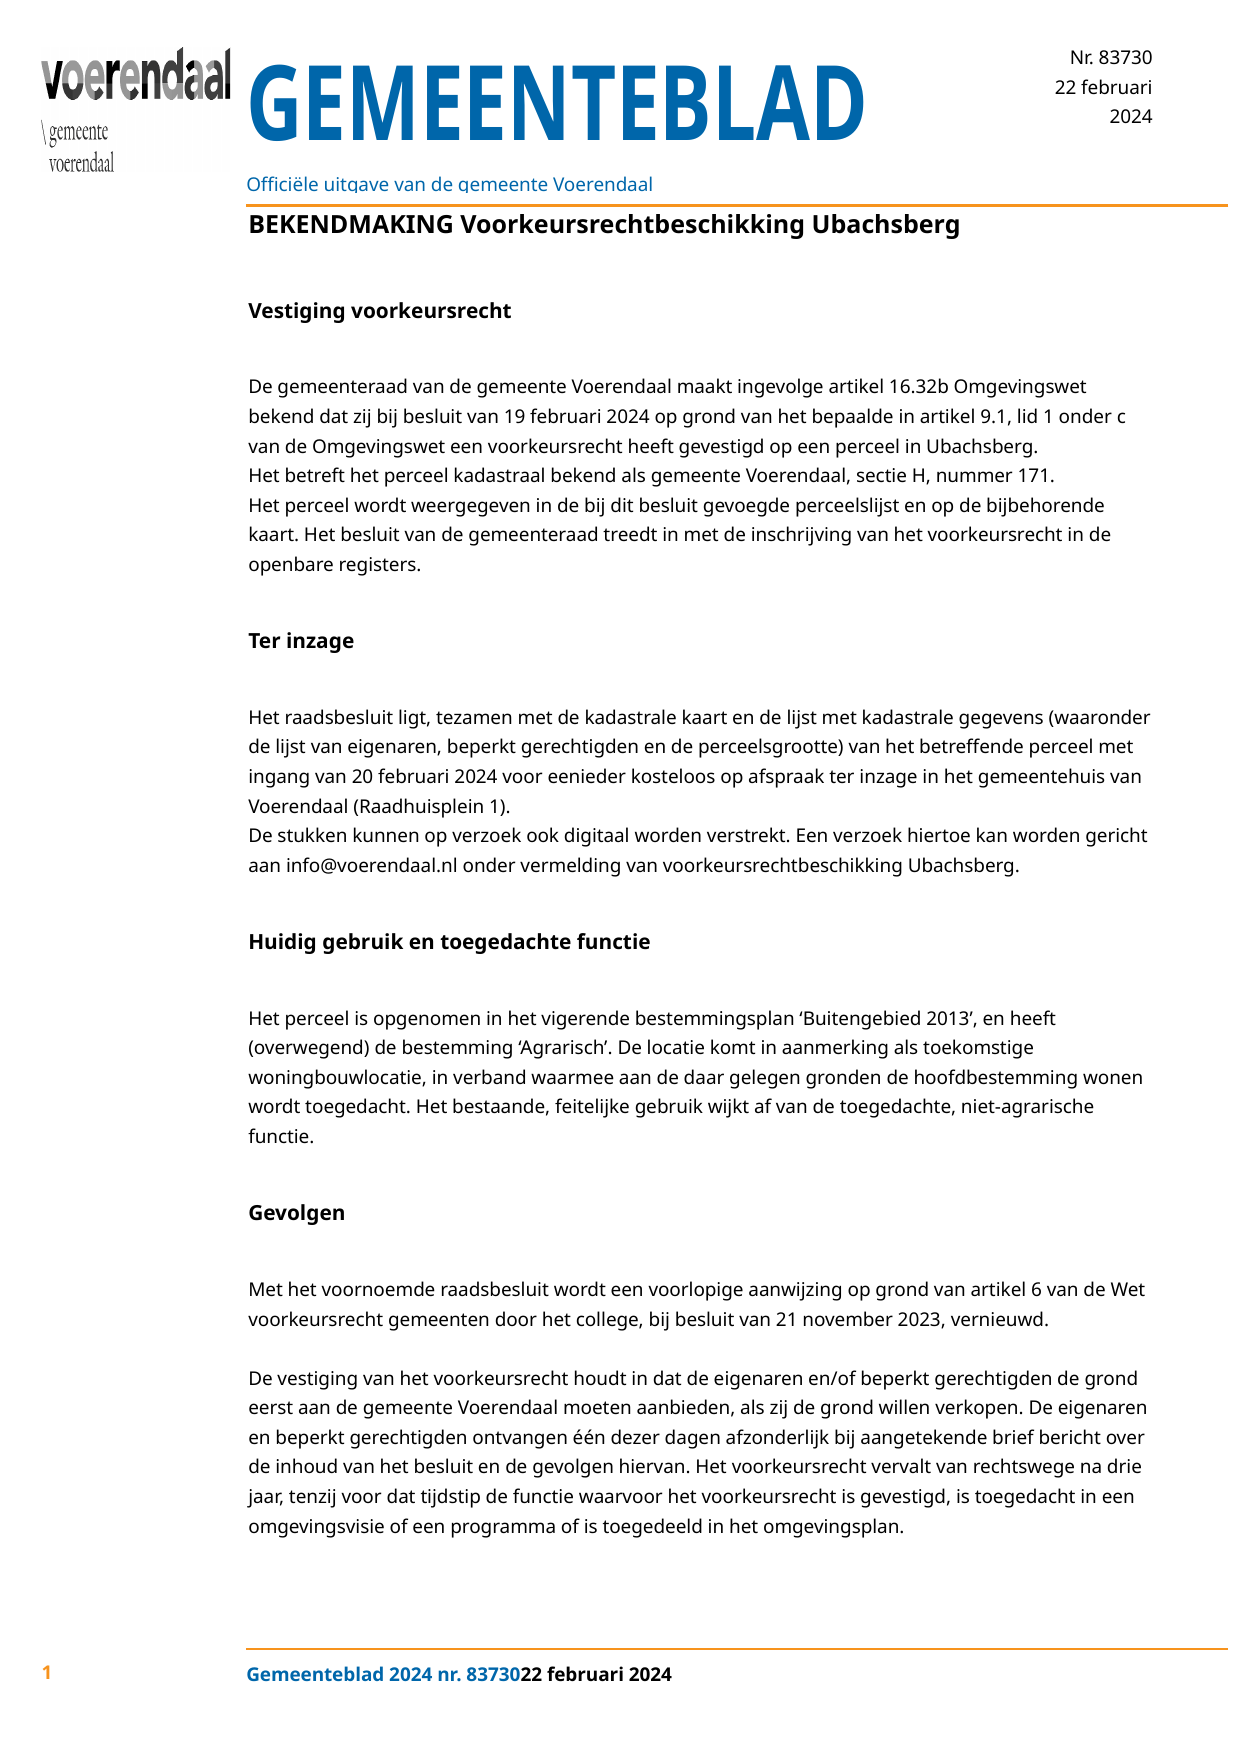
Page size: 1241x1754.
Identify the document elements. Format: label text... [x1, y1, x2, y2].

text De vestiging van het voorkeursrecht houdt in dat de eigenaren en/of beperkt gerechtigden de grond eerst aan de gemeente Voerendaal moeten aanbieden, als zij de grond willen verkopen. De eigenaren en beperkt gerechtigden ontvangen één dezer dagen afzonderlijk bij aangetekende brief bericht over de inhoud van het besluit en de gevolgen hiervan. Het voorkeursrecht vervalt van rechtswege na drie jaar, tenzij voor dat tijdstip de functie waarvoor het voorkeursrecht is gevestigd, is toegedacht in een omgevingsvisie of een programma of is toegedeeld in het omgevingsplan. [248, 1365, 1152, 1539]
text Ter inzage [248, 626, 1152, 655]
text Vestiging voorkeursrecht [248, 296, 1152, 324]
text Huidig gebruik en toegedachte functie [248, 927, 1152, 956]
text De stukken kunnen op verzoek ook digitaal worden verstrekt. Een verzoek hiertoe kan worden gericht aan info@voerendaal.nl onder vermelding van voorkeursrechtbeschikking Ubachsberg. [248, 822, 1152, 878]
text Het perceel is opgenomen in het vigerende bestemmingsplan ‘Buitengebied 2013’, en heeft (overwegend) de bestemming ‘Agrarisch’. De locatie komt in aanmerking als toekomstige woningbouwlocatie, in verband waarmee aan de daar gelegen gronden de hoofdbestemming wonen wordt toegedacht. Het bestaande, feitelijke gebruik wijkt af van de toegedachte, niet-agrarische functie. [248, 1005, 1152, 1149]
text Het raadsbesluit ligt, tezamen met de kadastrale kaart en de lijst met kadastrale gegevens (waaronder de lijst van eigenaren, beperkt gerechtigden en de perceelsgrootte) van het betreffende perceel met ingang van 20 februari 2024 voor eenieder kosteloos op afspraak ter inzage in het gemeentehuis van Voerendaal (Raadhuisplein 1). [248, 704, 1152, 819]
text Het perceel wordt weergegeven in de bij dit besluit gevoegde perceelslijst en op de bijbehorende kaart. Het besluit van de gemeenteraad treedt in met de inschrijving van het voorkeursrecht in de openbare registers. [248, 492, 1152, 577]
text Gevolgen [248, 1198, 1152, 1227]
text BEKENDMAKING Voorkeursrechtbeschikking Ubachsberg [248, 207, 1152, 241]
text De gemeenteraad van de gemeente Voerendaal maakt ingevolge artikel 16.32b Omgevingswet bekend dat zij bij besluit van 19 februari 2024 op grond van het bepaalde in artikel 9.1, lid 1 onder c van de Omgevingswet een voorkeursrecht heeft gevestigd op een perceel in Ubachsberg. [248, 374, 1152, 459]
picture [41, 47, 231, 172]
text Het betreft het perceel kadastraal bekend als gemeente Voerendaal, sectie H, nummer 171. [248, 462, 1152, 488]
text Met het voornoemde raadsbesluit wordt een voorlopige aanwijzing op grond van artikel 6 van de Wet voorkeursrecht gemeenten door het college, bij besluit van 21 november 2023, vernieuwd. [248, 1276, 1152, 1332]
